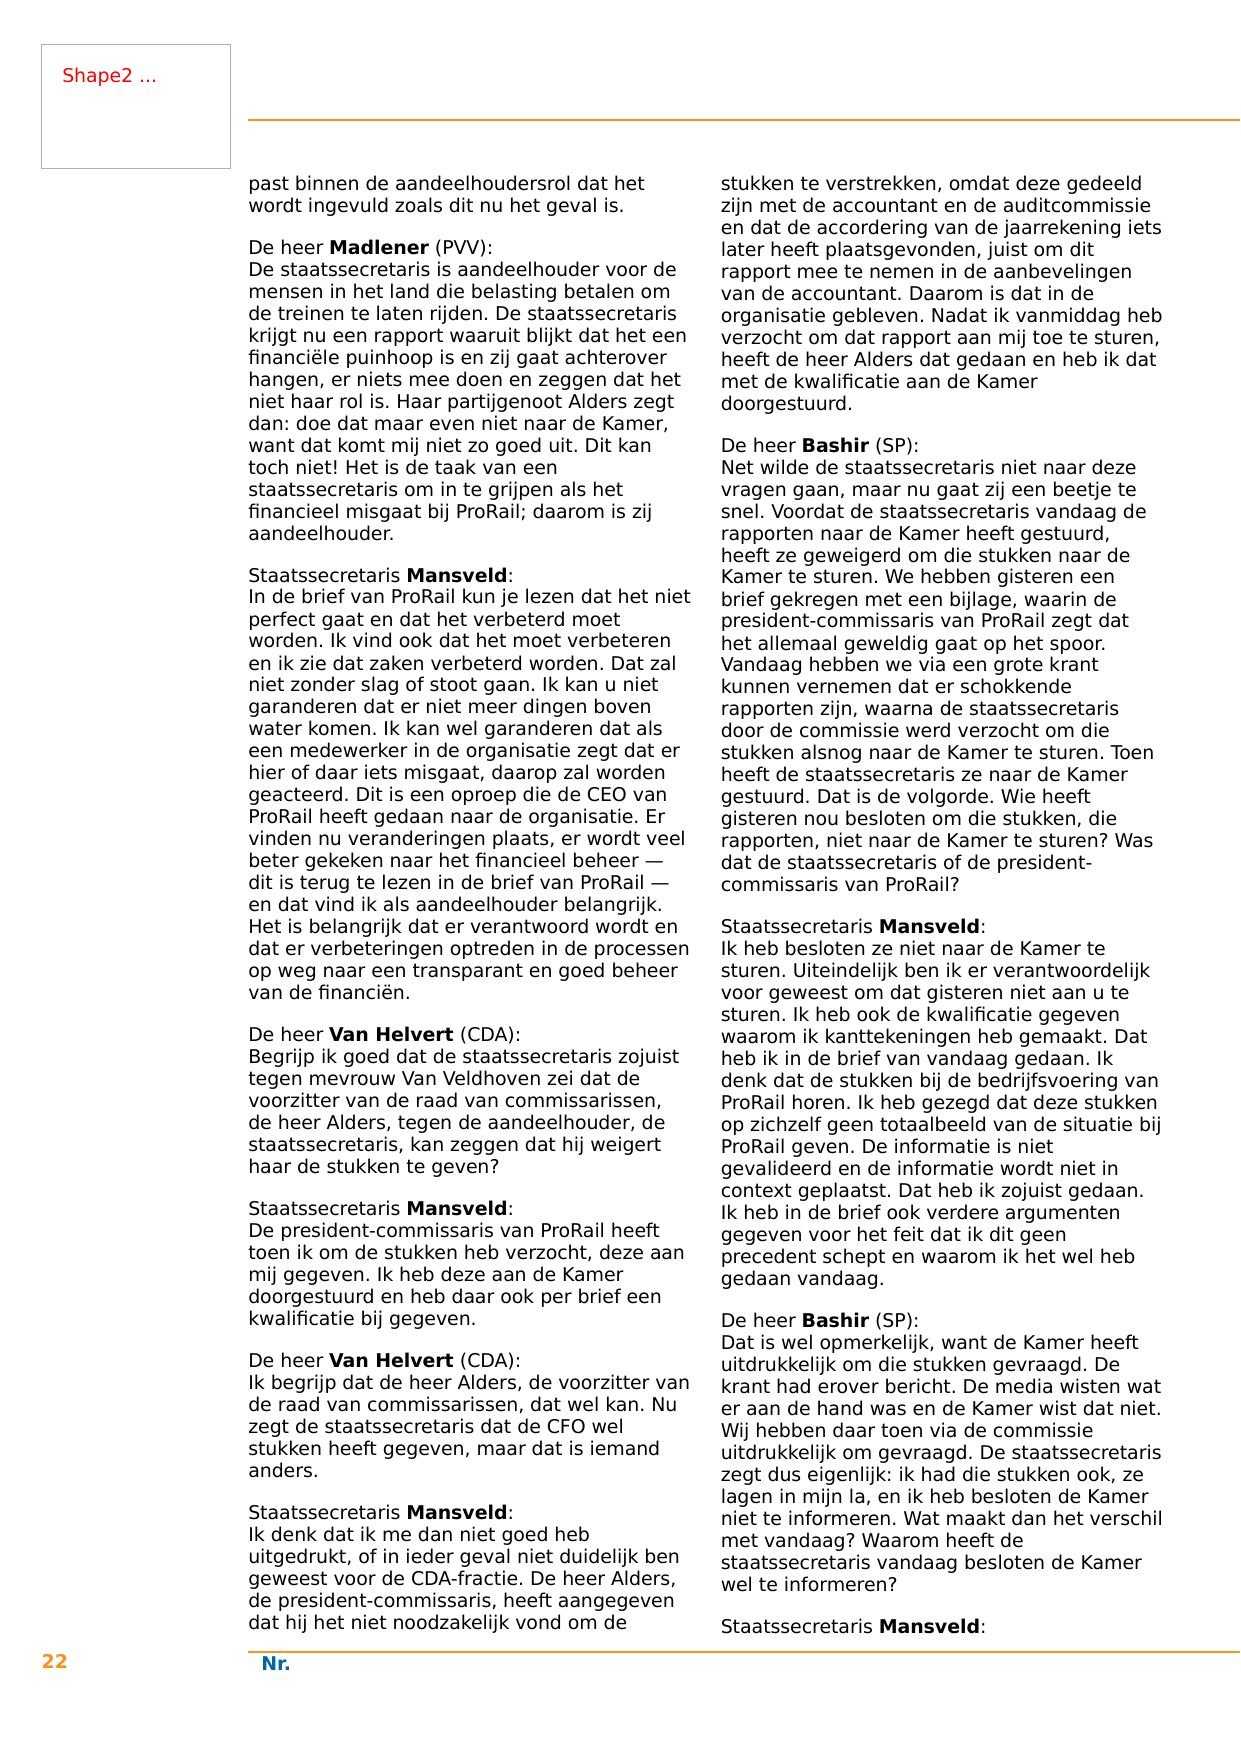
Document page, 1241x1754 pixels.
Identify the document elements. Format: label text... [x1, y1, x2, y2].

text Ik begrijp dat de heer Alders, de voorzitter van de raad van commissarissen, dat wel kan. Nu zegt de staatssecretaris dat de CFO wel stukken heeft gegeven, maar dat is iemand anders. [248, 1372, 691, 1482]
text Staatssecretaris Mansveld: [248, 564, 691, 586]
text Dat is wel opmerkelijk, want de Kamer heeft uitdrukkelijk om die stukken gevraagd. De krant had erover bericht. De media wisten wat er aan de hand was en de Kamer wist dat niet. Wij hebben daar toen via de commissie uitdrukkelijk om gevraagd. De staatssecretaris zegt dus eigenlijk: ik had die stukken ook, ze lagen in mijn la, en ik heb besloten de Kamer niet te informeren. Wat maakt dan het verschil met vandaag? Waarom heeft de staatssecretaris vandaag besloten de Kamer wel te informeren? [721, 1332, 1163, 1596]
text De president-commissaris van ProRail heeft toen ik om de stukken heb verzocht, deze aan mij gegeven. Ik heb deze aan de Kamer doorgestuurd en heb daar ook per brief een kwalificatie bij gegeven. [248, 1220, 691, 1330]
text Staatssecretaris Mansveld: [721, 916, 1163, 938]
text De heer Van Helvert (CDA): [248, 1350, 691, 1372]
text De heer Madlener (PVV): [248, 237, 691, 259]
text Staatssecretaris Mansveld: [248, 1198, 691, 1220]
text De staatssecretaris is aandeelhouder voor de mensen in het land die belasting betalen om de treinen te laten rijden. De staatssecretaris krijgt nu een rapport waaruit blijkt dat het een financiële puinhoop is en zij gaat achterover hangen, er niets mee doen en zeggen dat het niet haar rol is. Haar partijgenoot Alders zegt dan: doe dat maar even niet naar de Kamer, want dat komt mij niet zo goed uit. Dit kan toch niet! Het is de taak van een staatssecretaris om in te grijpen als het financieel misgaat bij ProRail; daarom is zij aandeelhouder. [248, 259, 691, 544]
text Net wilde de staatssecretaris niet naar deze vragen gaan, maar nu gaat zij een beetje te snel. Voordat de staatssecretaris vandaag de rapporten naar de Kamer heeft gestuurd, heeft ze geweigerd om die stukken naar de Kamer te sturen. We hebben gisteren een brief gekregen met een bijlage, waarin de president-commissaris van ProRail zegt dat het allemaal geweldig gaat op het spoor. Vandaag hebben we via een grote krant kunnen vernemen dat er schokkende rapporten zijn, waarna de staatssecretaris door de commissie werd verzocht om die stukken alsnog naar de Kamer te sturen. Toen heeft de staatssecretaris ze naar de Kamer gestuurd. Dat is de volgorde. Wie heeft gisteren nou besloten om die stukken, die rapporten, niet naar de Kamer te sturen? Was dat de staatssecretaris of de president-commissaris van ProRail? [721, 457, 1163, 896]
text De heer Bashir (SP): [721, 1310, 1163, 1332]
text Begrijp ik goed dat de staatssecretaris zojuist tegen mevrouw Van Veldhoven zei dat de voorzitter van de raad van commissarissen, de heer Alders, tegen de aandeelhouder, de staatssecretaris, kan zeggen dat hij weigert haar de stukken te geven? [248, 1046, 691, 1178]
text De heer Van Helvert (CDA): [248, 1024, 691, 1046]
text Ik heb besloten ze niet naar de Kamer te sturen. Uiteindelijk ben ik er verantwoordelijk voor geweest om dat gisteren niet aan u te sturen. Ik heb ook de kwalificatie gegeven waarom ik kanttekeningen heb gemaakt. Dat heb ik in de brief van vandaag gedaan. Ik denk dat de stukken bij de bedrijfsvoering van ProRail horen. Ik heb gezegd dat deze stukken op zichzelf geen totaalbeeld van de situatie bij ProRail geven. De informatie is niet gevalideerd en de informatie wordt niet in context geplaatst. Dat heb ik zojuist gedaan. Ik heb in de brief ook verdere argumenten gegeven voor het feit dat ik dit geen precedent schept en waarom ik het wel heb gedaan vandaag. [721, 938, 1163, 1290]
text stukken te verstrekken, omdat deze gedeeld zijn met de accountant en de auditcommissie en dat de accordering van de jaarrekening iets later heeft plaatsgevonden, juist om dit rapport mee te nemen in de aanbevelingen van de accountant. Daarom is dat in de organisatie gebleven. Nadat ik vanmiddag heb verzocht om dat rapport aan mij toe te sturen, heeft de heer Alders dat gedaan en heb ik dat met de kwalificatie aan de Kamer doorgestuurd. [721, 173, 1163, 414]
text In de brief van ProRail kun je lezen dat het niet perfect gaat en dat het verbeterd moet worden. Ik vind ook dat het moet verbeteren en ik zie dat zaken verbeterd worden. Dat zal niet zonder slag of stoot gaan. Ik kan u niet garanderen dat er niet meer dingen boven water komen. Ik kan wel garanderen dat als een medewerker in de organisatie zegt dat er hier of daar iets misgaat, daarop zal worden geacteerd. Dit is een oproep die de CEO van ProRail heeft gedaan naar de organisatie. Er vinden nu veranderingen plaats, er wordt veel beter gekeken naar het financieel beheer — dit is terug te lezen in de brief van ProRail — en dat vind ik als aandeelhouder belangrijk. Het is belangrijk dat er verantwoord wordt en dat er verbeteringen optreden in de processen op weg naar een transparant en goed beheer van de financiën. [248, 586, 691, 1004]
text De heer Bashir (SP): [721, 434, 1163, 457]
text past binnen de aandeelhoudersrol dat het wordt ingevuld zoals dit nu het geval is. [248, 173, 691, 217]
text Ik denk dat ik me dan niet goed heb uitgedrukt, of in ieder geval niet duidelijk ben geweest voor de CDA-fractie. De heer Alders, de president-commissaris, heeft aangegeven dat hij het niet noodzakelijk vond om de [248, 1524, 691, 1633]
text Staatssecretaris Mansveld: [721, 1616, 1163, 1637]
text Staatssecretaris Mansveld: [248, 1502, 691, 1524]
